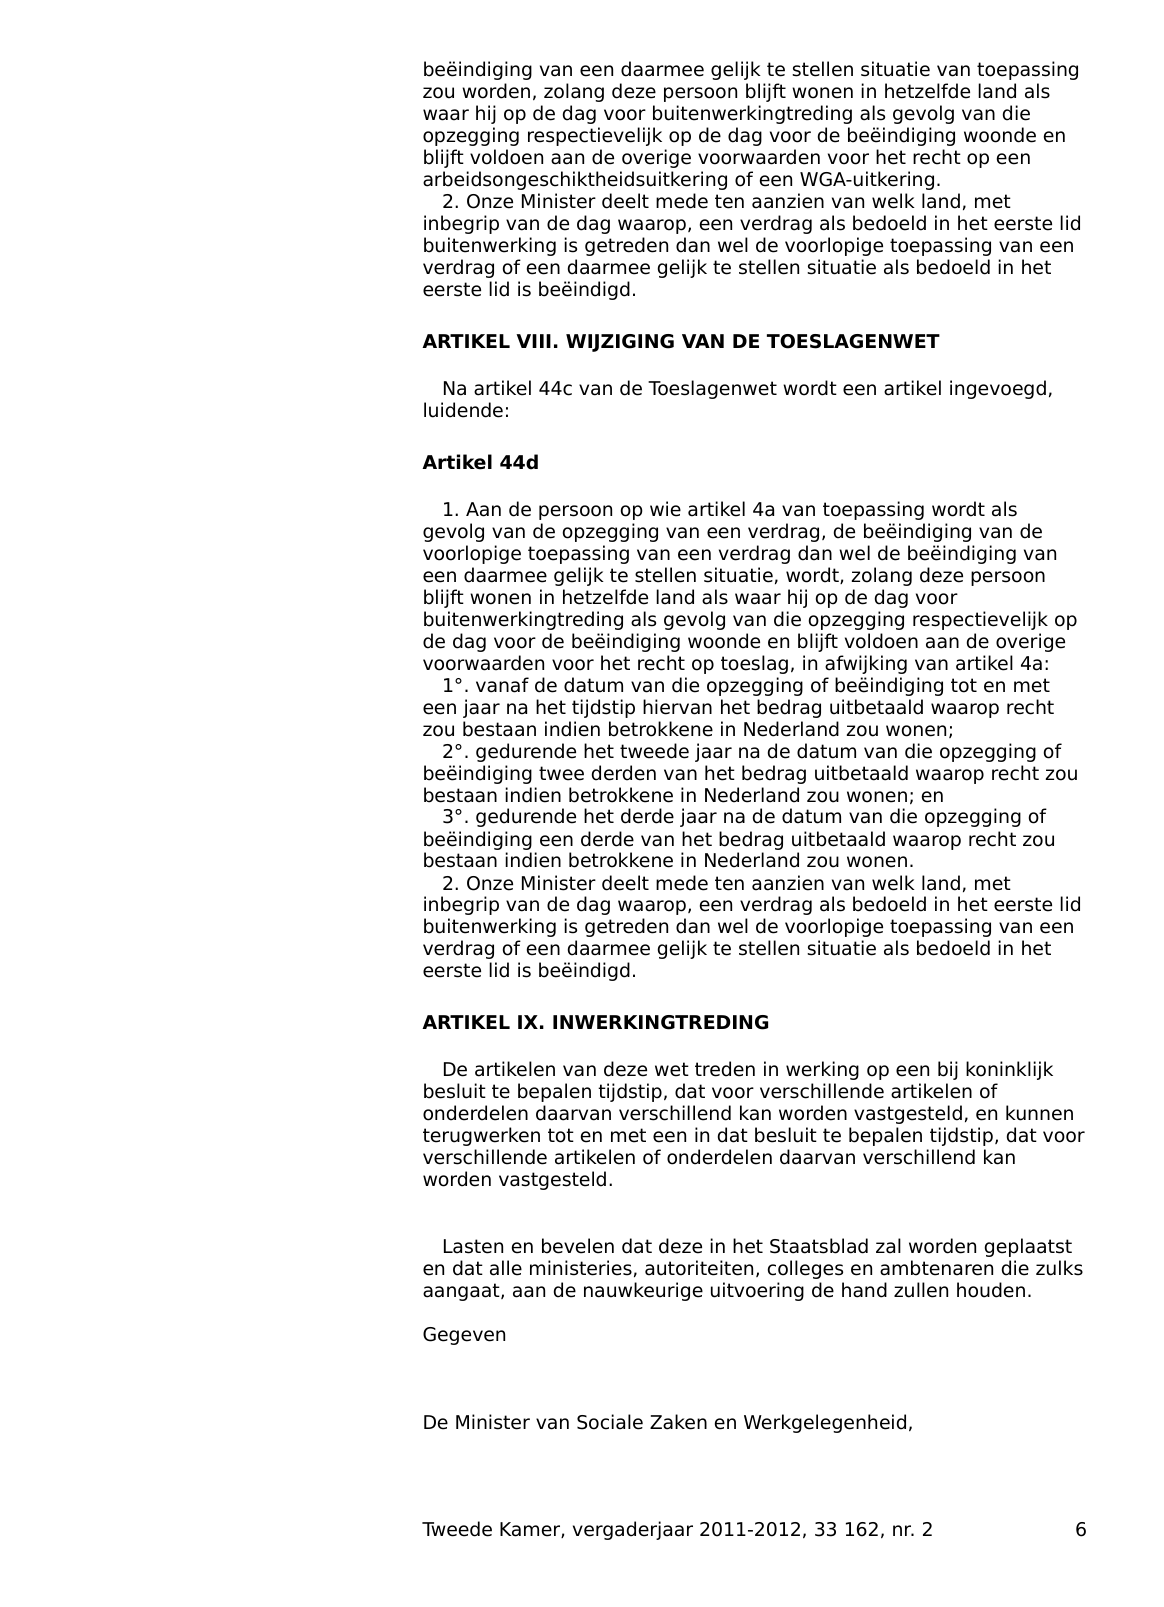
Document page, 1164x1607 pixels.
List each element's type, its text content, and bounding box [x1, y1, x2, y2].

text 1. Aan de persoon op wie artikel 4a van toepassing wordt als gevolg van de opzegging van een verdrag, de beëindiging van de voorlopige toepassing van een verdrag dan wel de beëindiging van een daarmee gelijk te stellen situatie, wordt, zolang deze persoon blijft wonen in hetzelfde land als waar hij op de dag voor buitenwerkingtreding als gevolg van die opzegging respectievelijk op de dag voor de beëindiging woonde en blijft voldoen aan de overige voorwaarden voor het recht op toeslag, in afwijking van artikel 4a: [422, 499, 1087, 674]
text 2°. gedurende het tweede jaar na de datum van die opzegging of beëindiging twee derden van het bedrag uitbetaald waarop recht zou bestaan indien betrokkene in Nederland zou wonen; en [422, 741, 1087, 806]
text beëindiging van een daarmee gelijk te stellen situatie van toepassing zou worden, zolang deze persoon blijft wonen in hetzelfde land als waar hij op de dag voor buitenwerkingtreding als gevolg van die opzegging respectievelijk op de dag voor de beëindiging woonde en blijft voldoen aan de overige voorwaarden voor het recht op een arbeidsongeschiktheidsuitkering of een WGA-uitkering. [422, 59, 1087, 191]
text 3°. gedurende het derde jaar na de datum van die opzegging of beëindiging een derde van het bedrag uitbetaald waarop recht zou bestaan indien betrokkene in Nederland zou wonen. [422, 806, 1087, 872]
text 2. Onze Minister deelt mede ten aanzien van welk land, met inbegrip van de dag waarop, een verdrag als bedoeld in het eerste lid buitenwerking is getreden dan wel de voorlopige toepassing van een verdrag of een daarmee gelijk te stellen situatie als bedoeld in het eerste lid is beëindigd. [422, 872, 1087, 982]
text 2. Onze Minister deelt mede ten aanzien van welk land, met inbegrip van de dag waarop, een verdrag als bedoeld in het eerste lid buitenwerking is getreden dan wel de voorlopige toepassing van een verdrag of een daarmee gelijk te stellen situatie als bedoeld in het eerste lid is beëindigd. [422, 191, 1087, 301]
text De artikelen van deze wet treden in werking op een bij koninklijk besluit te bepalen tijdstip, dat voor verschillende artikelen of onderdelen daarvan verschillend kan worden vastgesteld, en kunnen terugwerken tot en met een in dat besluit te bepalen tijdstip, dat voor verschillende artikelen of onderdelen daarvan verschillend kan worden vastgesteld. [422, 1059, 1087, 1191]
text Gegeven [422, 1324, 1087, 1346]
subtitle ARTIKEL VIII. WIJZIGING VAN DE TOESLAGENWET [422, 331, 1087, 353]
text De Minister van Sociale Zaken en Werkgelegenheid, [422, 1412, 1087, 1434]
text Lasten en bevelen dat deze in het Staatsblad zal worden geplaatst en dat alle ministeries, autoriteiten, colleges en ambtenaren die zulks aangaat, aan de nauwkeurige uitvoering de hand zullen houden. [422, 1236, 1087, 1301]
subtitle Artikel 44d [422, 452, 1087, 474]
text 1°. vanaf de datum van die opzegging of beëindiging tot en met een jaar na het tijdstip hiervan het bedrag uitbetaald waarop recht zou bestaan indien betrokkene in Nederland zou wonen; [422, 674, 1087, 741]
subtitle ARTIKEL IX. INWERKINGTREDING [422, 1012, 1087, 1034]
text Na artikel 44c van de Toeslagenwet wordt een artikel ingevoegd, luidende: [422, 378, 1087, 422]
